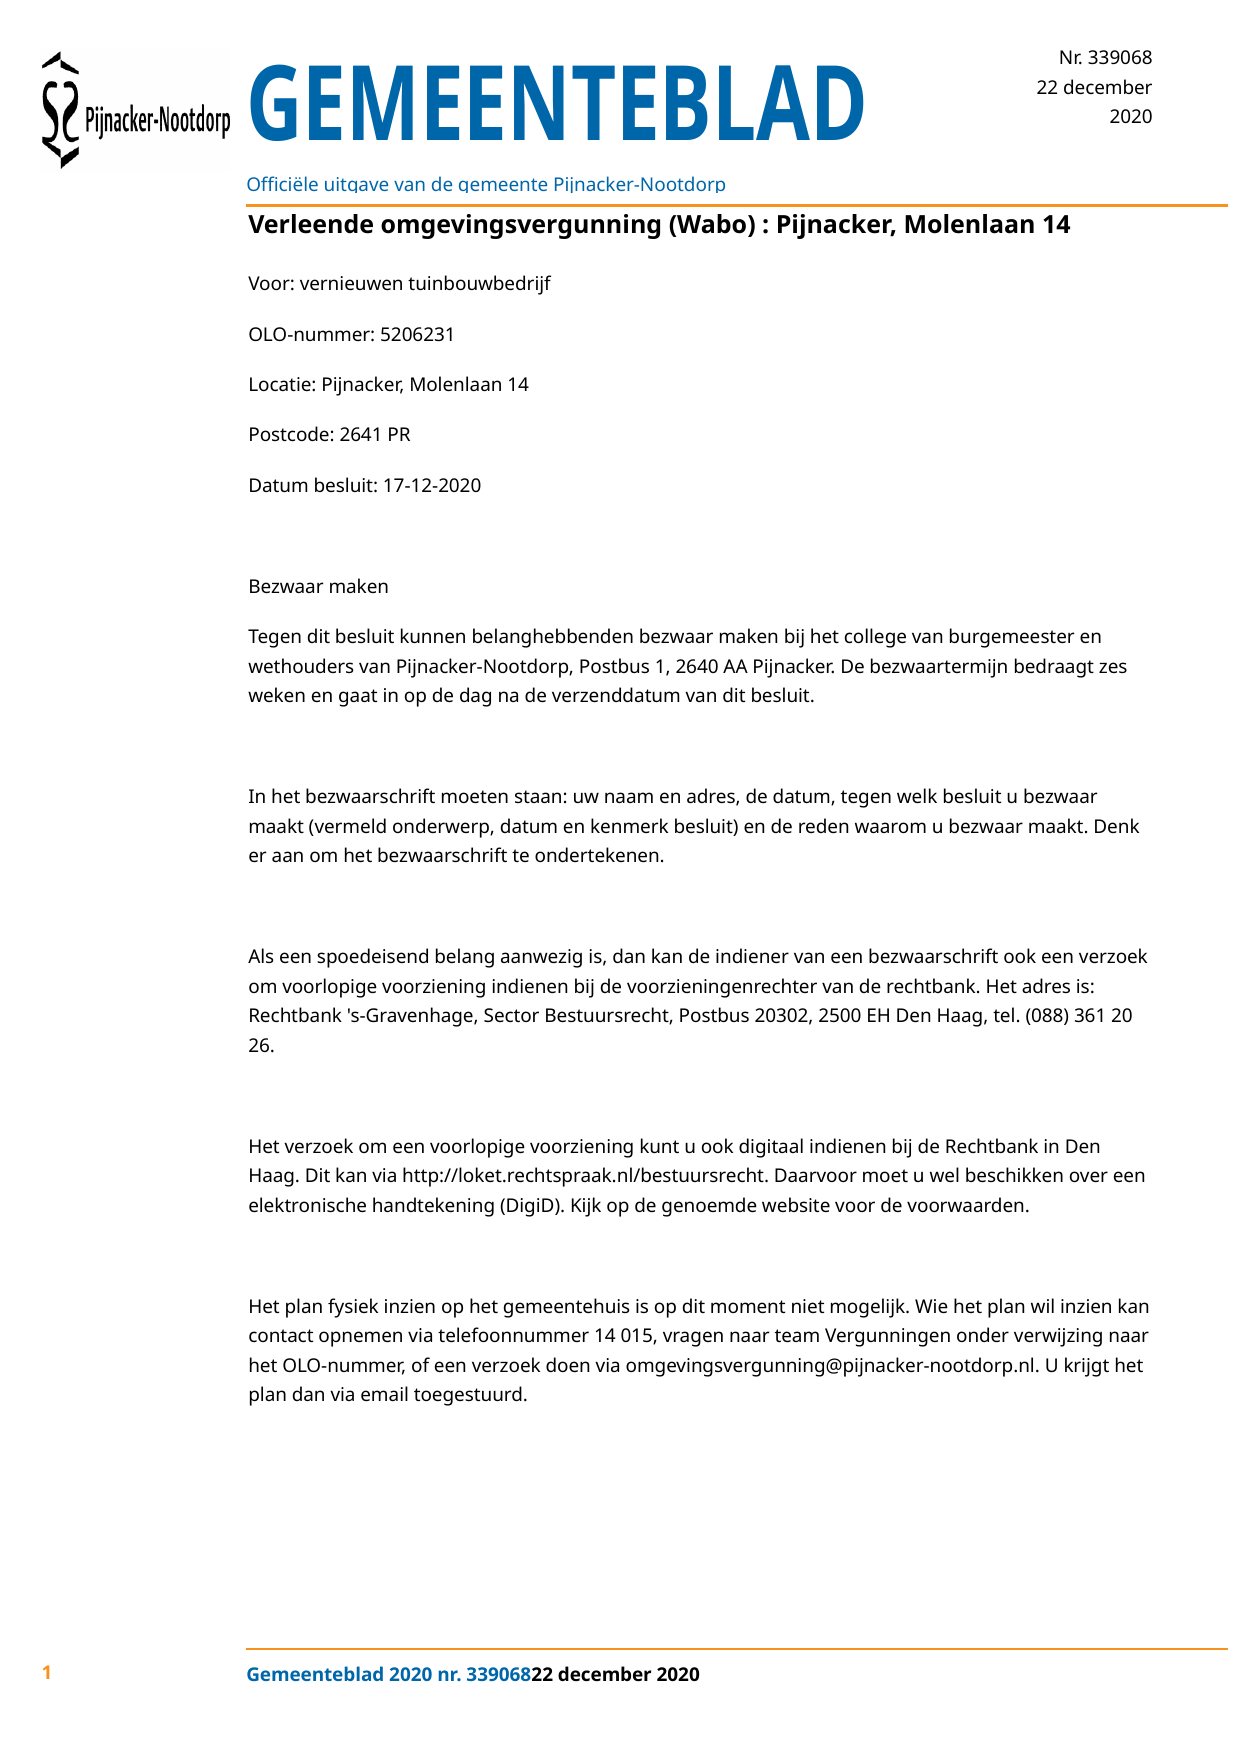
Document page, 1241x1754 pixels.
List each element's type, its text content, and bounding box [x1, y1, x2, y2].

text Het verzoek om een voorlopige voorziening kunt u ook digitaal indienen bij de Rechtbank in Den Haag. Dit kan via http://loket.rechtspraak.nl/bestuursrecht. Daarvoor moet u wel beschikken over een elektronische handtekening (DigiD). Kijk op de genoemde website voor de voorwaarden. [248, 1133, 1152, 1218]
text Datum besluit: 17-12-2020 [248, 472, 1152, 498]
text Postcode: 2641 PR [248, 422, 1152, 447]
text Verleende omgevingsvergunning (Wabo) : Pijnacker, Molenlaan 14 [248, 207, 1152, 241]
picture [41, 47, 231, 172]
text Het plan fysiek inzien op het gemeentehuis is op dit moment niet mogelijk. Wie het plan wil inzien kan contact opnemen via telefoonnummer 14 015, vragen naar team Vergunningen onder verwijzing naar het OLO-nummer, of een verzoek doen via omgevingsvergunning@pijnacker-nootdorp.nl. U krijgt het plan dan via email toegestuurd. [248, 1293, 1152, 1407]
text Als een spoedeisend belang aanwezig is, dan kan de indiener van een bezwaarschrift ook een verzoek om voorlopige voorziening indienen bij de voorzieningenrechter van de rechtbank. Het adres is: Rechtbank 's-Gravenhage, Sector Bestuursrecht, Postbus 20302, 2500 EH Den Haag, tel. (088) 361 20 26. [248, 943, 1152, 1058]
text Bezwaar maken [248, 573, 1152, 598]
text Tegen dit besluit kunnen belanghebbenden bezwaar maken bij het college van burgemeester en wethouders van Pijnacker-Nootdorp, Postbus 1, 2640 AA Pijnacker. De bezwaartermijn bedraagt zes weken en gaat in op de dag na de verzenddatum van dit besluit. [248, 623, 1152, 708]
text Locatie: Pijnacker, Molenlaan 14 [248, 371, 1152, 397]
text Voor: vernieuwen tuinbouwbedrijf [248, 270, 1152, 296]
text OLO-nummer: 5206231 [248, 321, 1152, 346]
text In het bezwaarschrift moeten staan: uw naam en adres, de datum, tegen welk besluit u bezwaar maakt (vermeld onderwerp, datum en kenmerk besluit) en de reden waarom u bezwaar maakt. Denk er aan om het bezwaarschrift te ondertekenen. [248, 783, 1152, 868]
